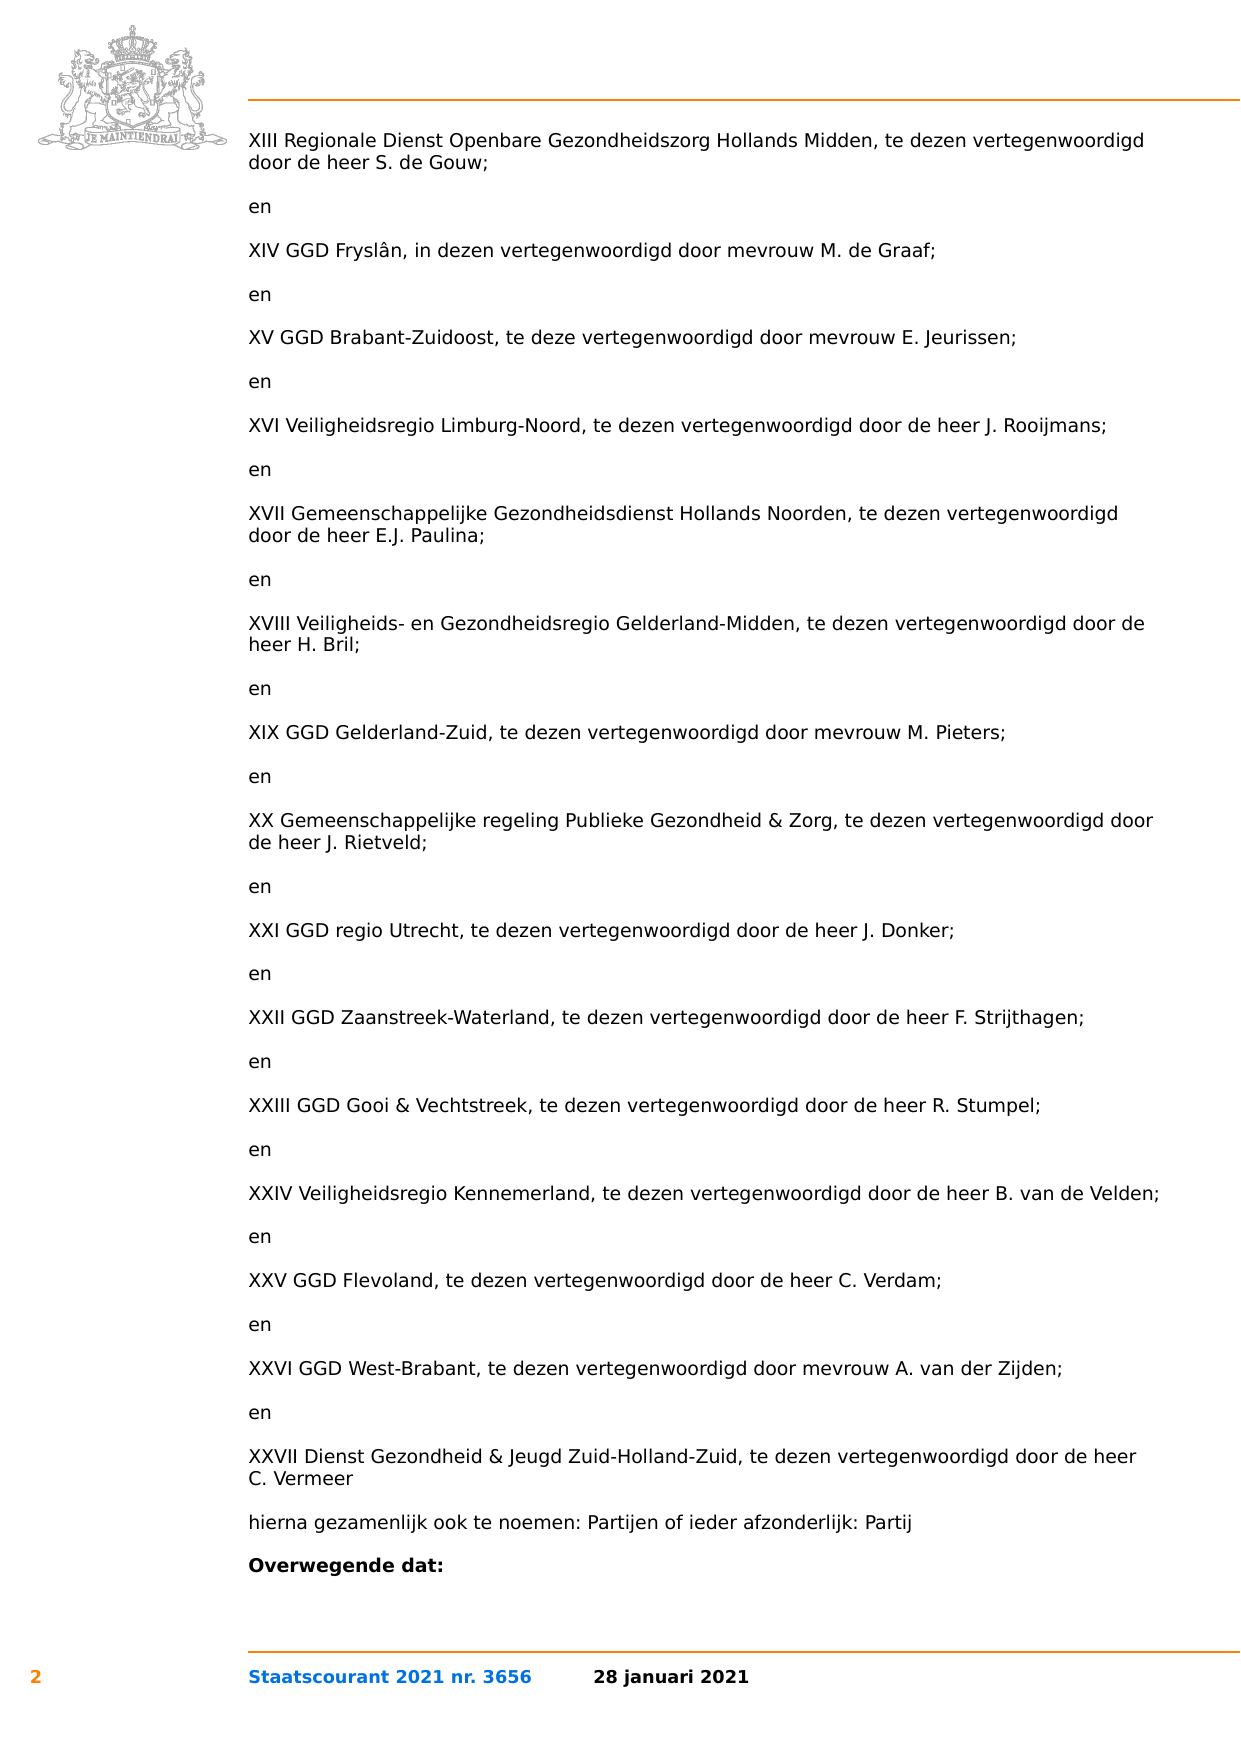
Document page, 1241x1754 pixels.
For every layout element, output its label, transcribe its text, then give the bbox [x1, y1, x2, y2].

text en [248, 1051, 1163, 1073]
text en [248, 568, 1163, 591]
text en [248, 963, 1163, 985]
text en [248, 678, 1163, 700]
text XXV GGD Flevoland, te dezen vertegenwoordigd door de heer C. Verdam; [248, 1270, 1163, 1292]
text XVI Veiligheidsregio Limburg-Noord, te dezen vertegenwoordigd door de heer J. Rooijmans; [248, 415, 1163, 437]
text XXIII GGD Gooi & Vechtstreek, te dezen vertegenwoordigd door de heer R. Stumpel; [248, 1095, 1163, 1117]
text en [248, 1139, 1163, 1161]
text en [248, 876, 1163, 898]
text XV GGD Brabant-Zuidoost, te deze vertegenwoordigd door mevrouw E. Jeurissen; [248, 327, 1163, 349]
text XX Gemeenschappelijke regeling Publieke Gezondheid & Zorg, te dezen vertegenwoordigd door de heer J. Rietveld; [248, 810, 1163, 854]
text XXII GGD Zaanstreek-Waterland, te dezen vertegenwoordigd door de heer F. Strijthagen; [248, 1007, 1163, 1029]
text en [248, 196, 1163, 218]
text XXVII Dienst Gezondheid & Jeugd Zuid-Holland-Zuid, te dezen vertegenwoordigd door de heer C. Vermeer [248, 1446, 1163, 1490]
text en [248, 283, 1163, 305]
text XIII Regionale Dienst Openbare Gezondheidszorg Hollands Midden, te dezen vertegenwoordigd door de heer S. de Gouw; [248, 130, 1163, 174]
text en [248, 1226, 1163, 1248]
picture [38, 25, 227, 150]
text XVIII Veiligheids- en Gezondheidsregio Gelderland-Midden, te dezen vertegenwoordigd door de heer H. Bril; [248, 612, 1163, 656]
text en [248, 371, 1163, 393]
text en [248, 766, 1163, 788]
text XXVI GGD West-Brabant, te dezen vertegenwoordigd door mevrouw A. van der Zijden; [248, 1358, 1163, 1380]
text Overwegende dat: [248, 1555, 1163, 1577]
text XVII Gemeenschappelijke Gezondheidsdienst Hollands Noorden, te dezen vertegenwoordigd door de heer E.J. Paulina; [248, 503, 1163, 547]
text en [248, 1402, 1163, 1424]
text XIX GGD Gelderland-Zuid, te dezen vertegenwoordigd door mevrouw M. Pieters; [248, 722, 1163, 744]
text hierna gezamenlijk ook te noemen: Partijen of ieder afzonderlijk: Partij [248, 1512, 1163, 1533]
text en [248, 459, 1163, 481]
text XXI GGD regio Utrecht, te dezen vertegenwoordigd door de heer J. Donker; [248, 919, 1163, 941]
text XXIV Veiligheidsregio Kennemerland, te dezen vertegenwoordigd door de heer B. van de Velden; [248, 1183, 1163, 1204]
text en [248, 1314, 1163, 1336]
text XIV GGD Fryslân, in dezen vertegenwoordigd door mevrouw M. de Graaf; [248, 239, 1163, 262]
